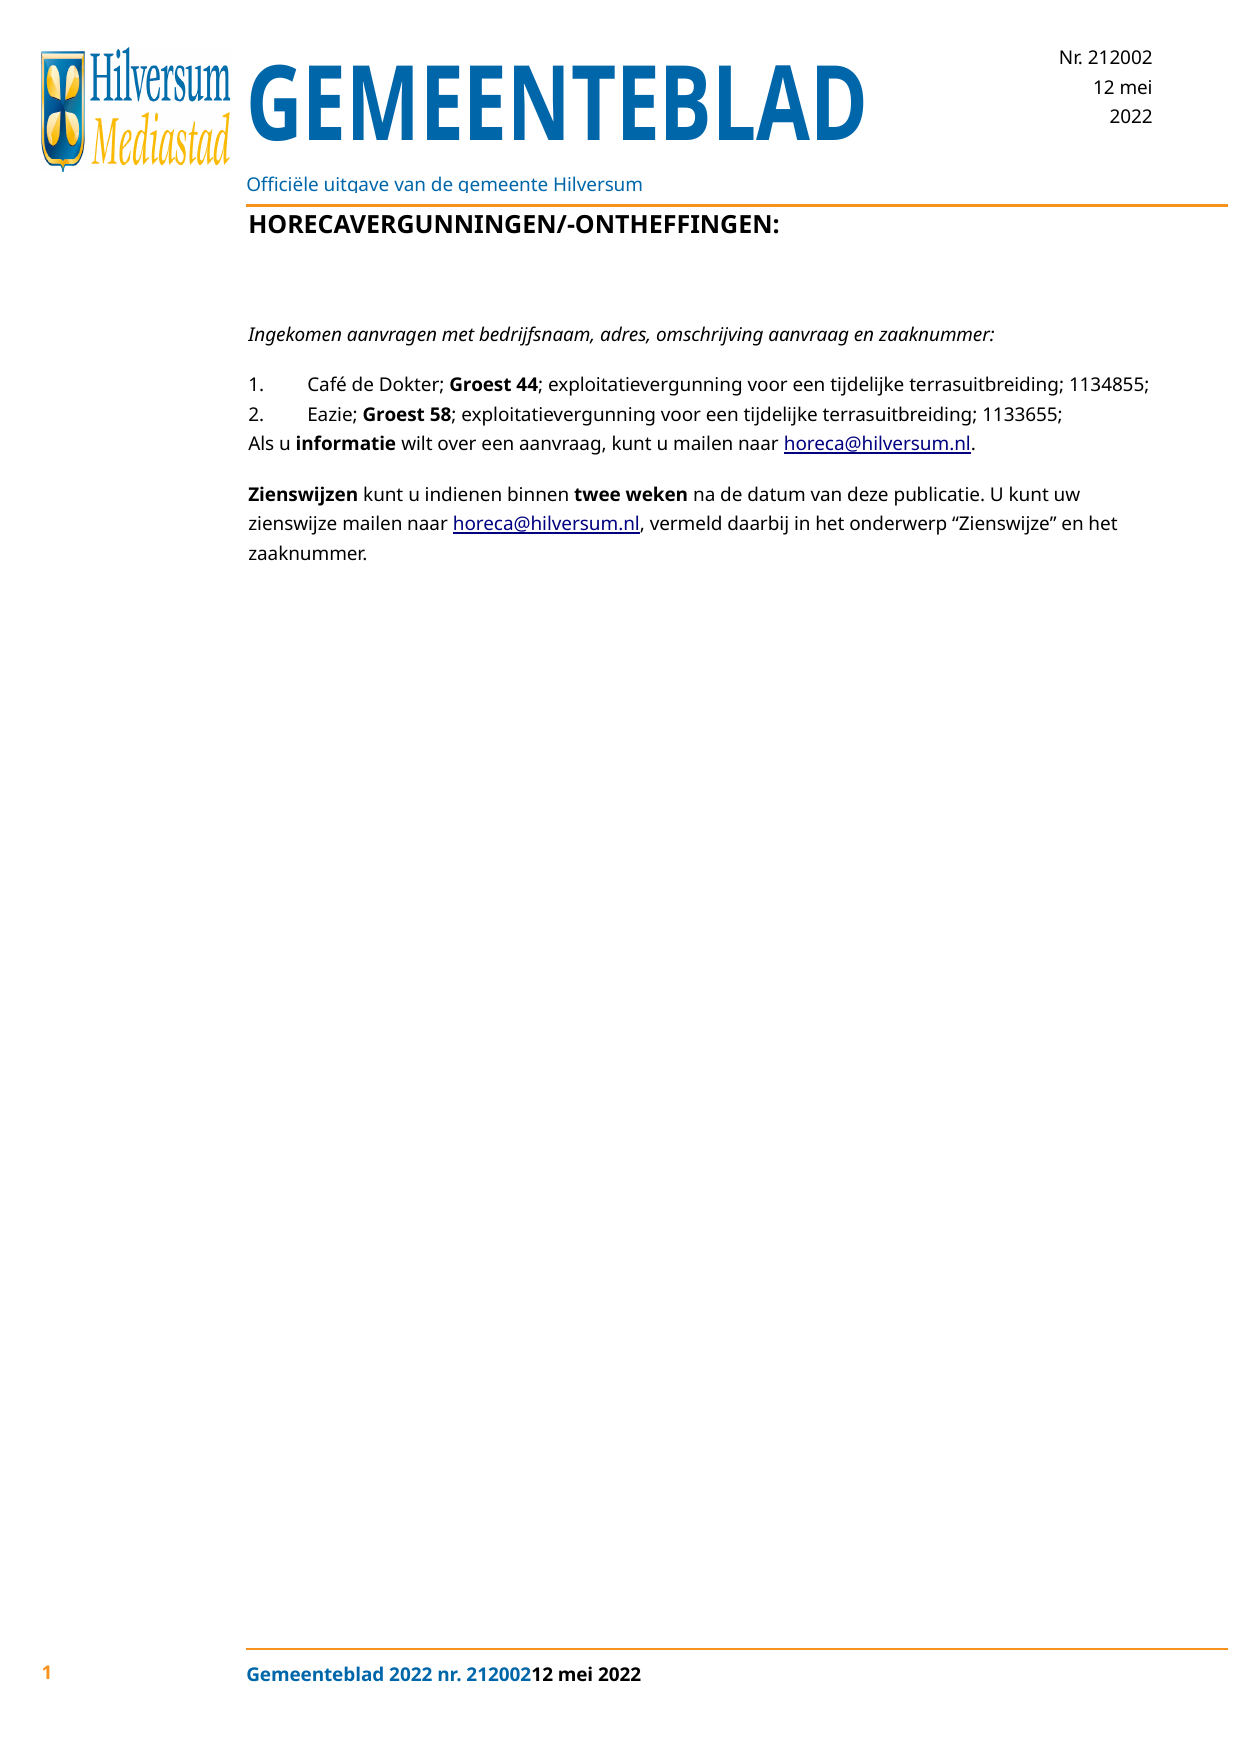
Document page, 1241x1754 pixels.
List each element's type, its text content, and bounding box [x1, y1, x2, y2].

list Eazie; Groest 58; exploitatievergunning voor een tijdelijke terrasuitbreiding; 1133655; [248, 401, 1152, 426]
picture [41, 47, 231, 172]
text Ingekomen aanvragen met bedrijfsnaam, adres, omschrijving aanvraag en zaaknummer: [248, 321, 1152, 346]
text HORECAVERGUNNINGEN/-ONTHEFFINGEN: [248, 207, 1152, 241]
text Als u informatie wilt over een aanvraag, kunt u mailen naar horeca@hilversum.nl. [248, 430, 1152, 456]
list Café de Dokter; Groest 44; exploitatievergunning voor een tijdelijke terrasuitbreiding; 1134855; [248, 371, 1152, 397]
text Zienswijzen kunt u indienen binnen twee weken na de datum van deze publicatie. U kunt uw zienswijze mailen naar horeca@hilversum.nl, vermeld daarbij in het onderwerp “Zienswijze” en het zaaknummer. [248, 481, 1152, 566]
